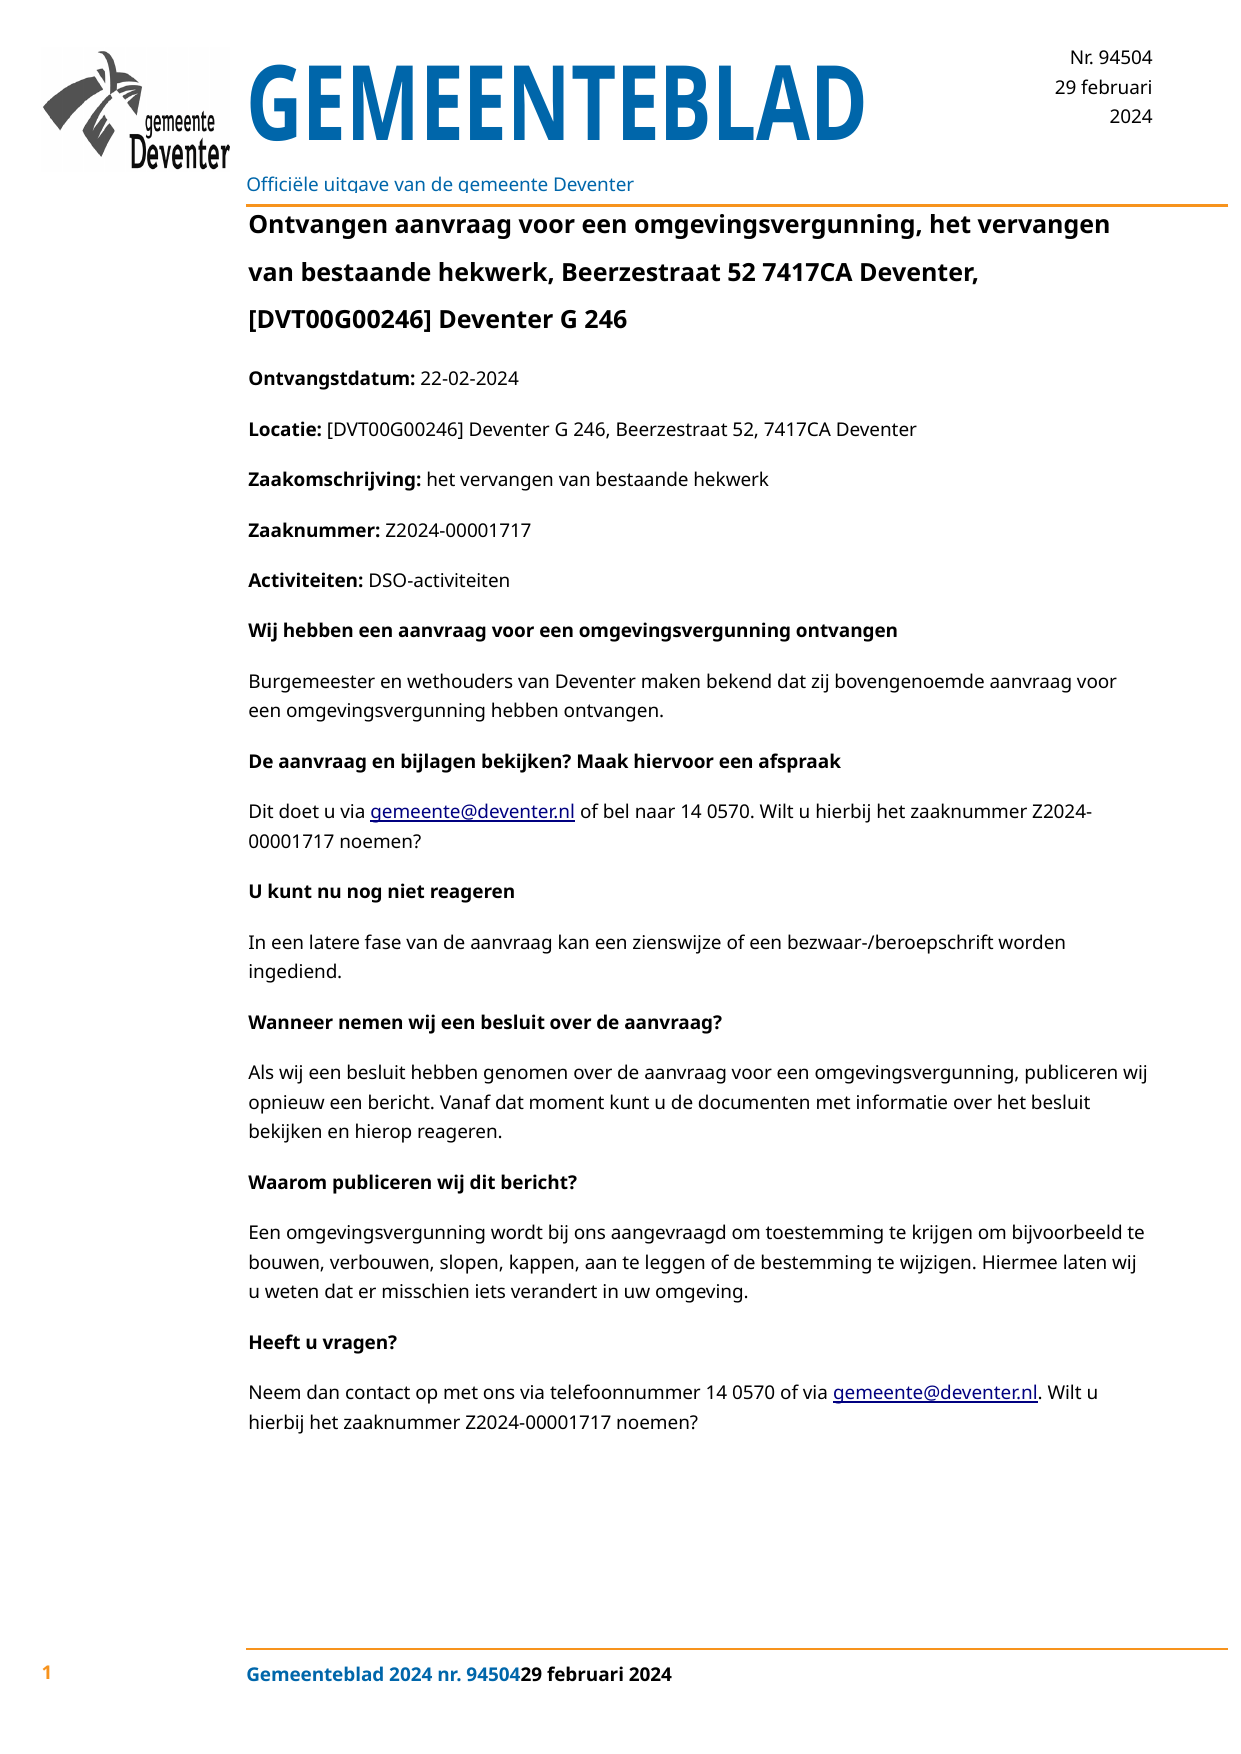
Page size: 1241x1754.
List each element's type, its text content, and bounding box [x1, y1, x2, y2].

text Zaaknummer: Z2024-00001717 [248, 517, 1152, 542]
text Dit doet u via gemeente@deventer.nl of bel naar 14 0570. Wilt u hierbij het zaaknummer Z2024-00001717 noemen? [248, 798, 1152, 854]
text U kunt nu nog niet reageren [248, 878, 1152, 904]
text Heeft u vragen? [248, 1329, 1152, 1354]
picture [41, 47, 231, 172]
text Activiteiten: DSO-activiteiten [248, 567, 1152, 593]
text Zaakomschrijving: het vervangen van bestaande hekwerk [248, 466, 1152, 492]
text Als wij een besluit hebben genomen over de aanvraag voor een omgevingsvergunning, publiceren wij opnieuw een bericht. Vanaf dat moment kunt u de documenten met informatie over het besluit bekijken en hierop reageren. [248, 1059, 1152, 1144]
text Waarom publiceren wij dit bericht? [248, 1169, 1152, 1194]
text In een latere fase van de aanvraag kan een zienswijze of een bezwaar-/beroepschrift worden ingediend. [248, 929, 1152, 984]
text Neem dan contact op met ons via telefoonnummer 14 0570 of via gemeente@deventer.nl. Wilt u hierbij het zaaknummer Z2024-00001717 noemen? [248, 1379, 1152, 1434]
text Wij hebben een aanvraag voor een omgevingsvergunning ontvangen [248, 618, 1152, 643]
text Ontvangstdatum: 22-02-2024 [248, 366, 1152, 391]
text Wanneer nemen wij een besluit over de aanvraag? [248, 1009, 1152, 1034]
text De aanvraag en bijlagen bekijken? Maak hiervoor een afspraak [248, 748, 1152, 774]
text Ontvangen aanvraag voor een omgevingsvergunning, het vervangen van bestaande hekwerk, Beerzestraat 52 7417CA Deventer, [DVT00G00246] Deventer G 246 [248, 207, 1152, 336]
text Een omgevingsvergunning wordt bij ons aangevraagd om toestemming te krijgen om bijvoorbeeld te bouwen, verbouwen, slopen, kappen, aan te leggen of de bestemming te wijzigen. Hiermee laten wij u weten dat er misschien iets verandert in uw omgeving. [248, 1219, 1152, 1304]
text Burgemeester en wethouders van Deventer maken bekend dat zij bovengenoemde aanvraag voor een omgevingsvergunning hebben ontvangen. [248, 668, 1152, 723]
text Locatie: [DVT00G00246] Deventer G 246, Beerzestraat 52, 7417CA Deventer [248, 416, 1152, 442]
